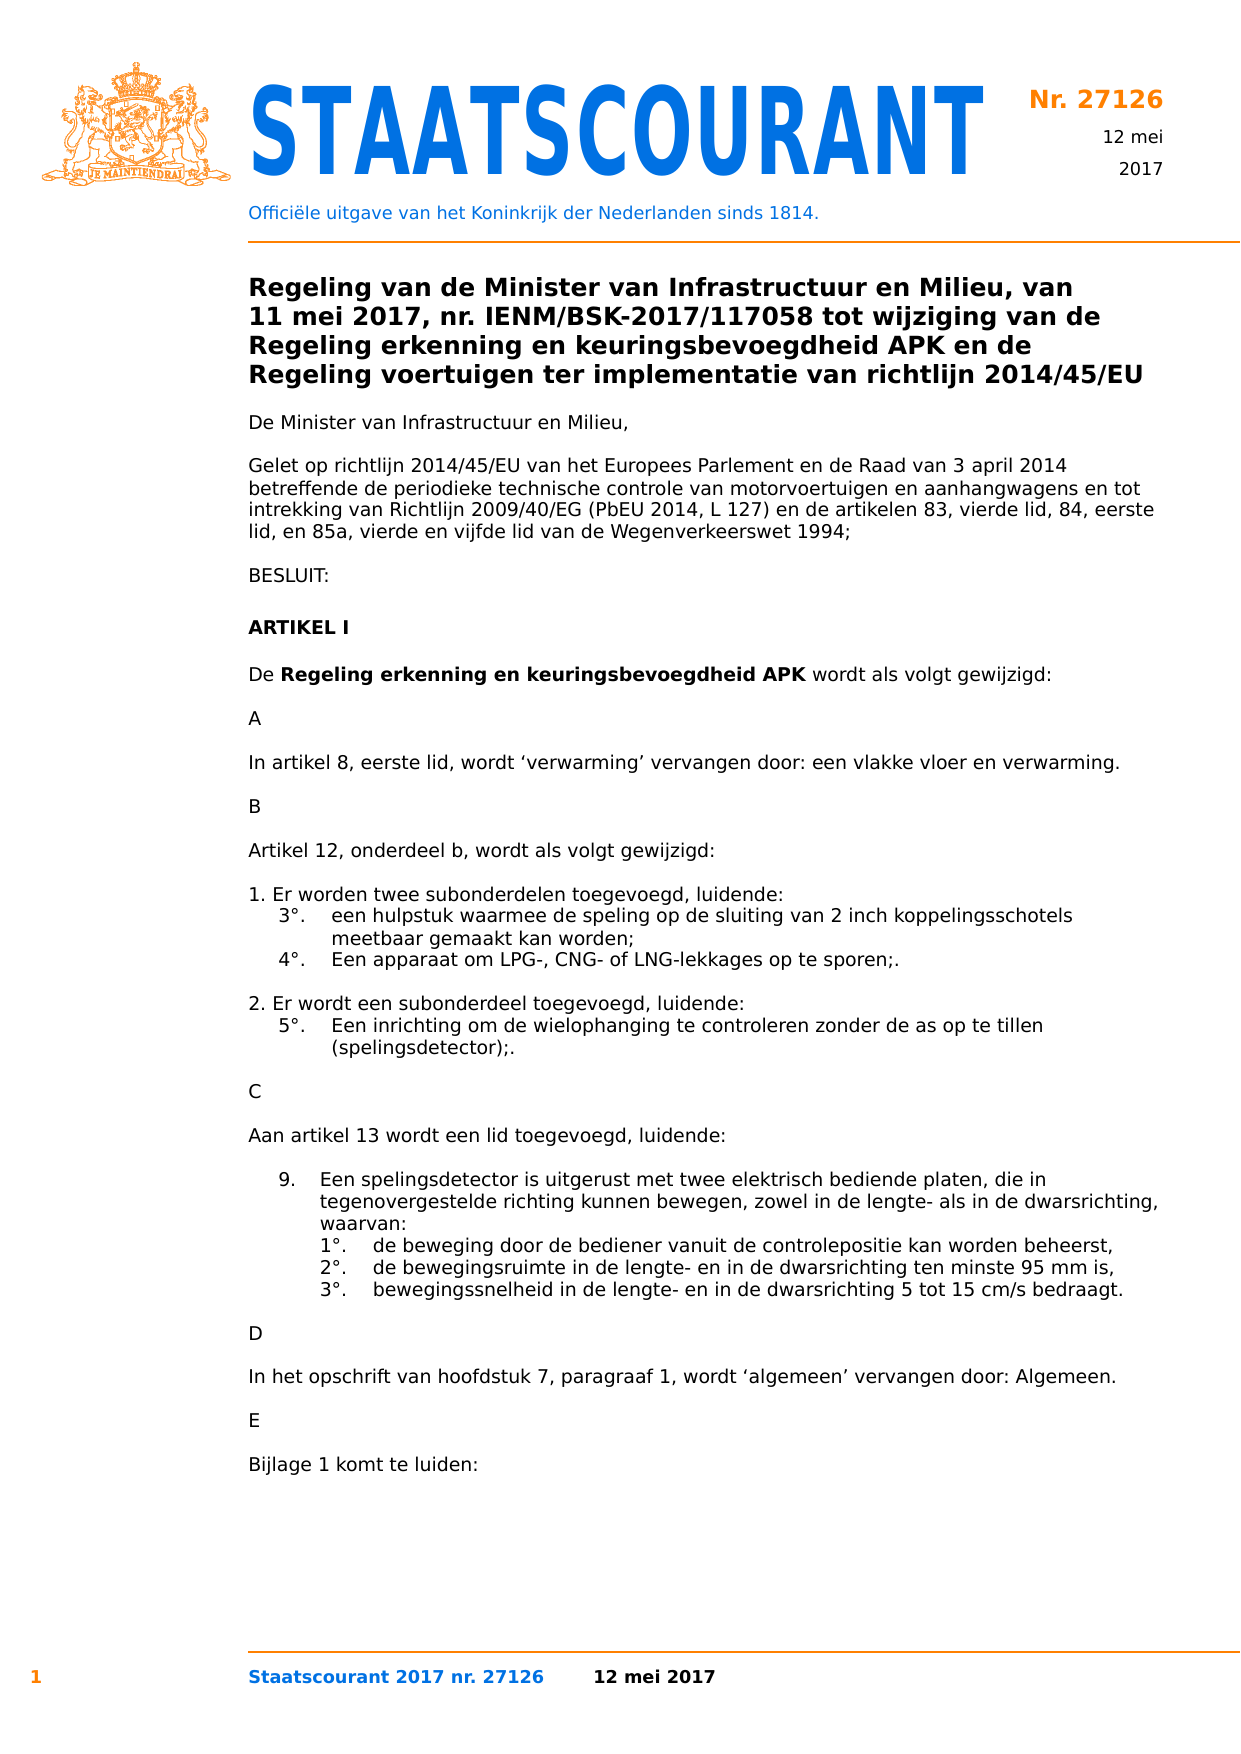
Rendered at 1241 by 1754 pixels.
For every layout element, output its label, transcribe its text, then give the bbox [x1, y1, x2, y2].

text 2. Er wordt een subonderdeel toegevoegd, luidende: [248, 993, 1163, 1015]
subtitle ARTIKEL I [248, 617, 1163, 639]
text E [248, 1410, 1163, 1432]
table_header [25, 62, 248, 241]
table_cell Officiële uitgave van het Koninkrijk der Nederlanden sinds 1814. [248, 203, 1240, 241]
text D [248, 1322, 1163, 1344]
text In artikel 8, eerste lid, wordt ‘verwarming’ vervangen door: een vlakke vloer en verwarming. [248, 752, 1163, 774]
text Bijlage 1 komt te luiden: [248, 1454, 1163, 1476]
text 4°. Een apparaat om LPG-, CNG- of LNG-lekkages op te sporen;. [278, 949, 1163, 971]
text 3°. een hulpstuk waarmee de speling op de sluiting van 2 inch koppelingsschotels meetbaar gemaakt kan worden; [278, 905, 1163, 949]
text In het opschrift van hoofdstuk 7, paragraaf 1, wordt ‘algemeen’ vervangen door: Algemeen. [248, 1366, 1163, 1388]
text Artikel 12, onderdeel b, wordt als volgt gewijzigd: [248, 839, 1163, 862]
text 1°. de beweging door de bediener vanuit de controlepositie kan worden beheerst, [319, 1235, 1163, 1257]
text C [248, 1081, 1163, 1103]
text 5°. Een inrichting om de wielophanging te controleren zonder de as op te tillen (spelingsdetector);. [278, 1015, 1163, 1059]
text De Regeling erkenning en keuringsbevoegdheid APK wordt als volgt gewijzigd: [248, 664, 1163, 686]
table_cell 2017 [998, 153, 1240, 203]
text B [248, 796, 1163, 818]
text Gelet op richtlijn 2014/45/EU van het Europees Parlement en de Raad van 3 april 2014 betreffende de periodieke technische controle van motorvoertuigen en aanhangwagens en tot intrekking van Richtlijn 2009/40/EG (PbEU 2014, L 127) en de artikelen 83, vierde lid, 84, eerste lid, en 85a, vierde en vijfde lid van de Wegenverkeerswet 1994; [248, 455, 1163, 543]
table_header Nr. 27126 [998, 62, 1240, 121]
text 9. Een spelingsdetector is uitgerust met twee elektrisch bediende platen, die in tegenovergestelde richting kunnen bewegen, zowel in de lengte- als in de dwarsrichting, waarvan: [278, 1169, 1163, 1235]
subtitle Regeling van de Minister van Infrastructuur en Milieu, van 11 mei 2017, nr. IENM/BSK-2017/117058 tot wijziging van de Regeling erkenning en keuringsbevoegdheid APK en de Regeling voertuigen ter implementatie van richtlijn 2014/45/EU [248, 273, 1163, 390]
text A [248, 708, 1163, 730]
table_header STAATSCOURANT [248, 62, 998, 203]
text BESLUIT: [248, 565, 1163, 587]
table_cell 12 mei [998, 121, 1240, 153]
text De Minister van Infrastructuur en Milieu, [248, 412, 1163, 433]
text 1. Er worden twee subonderdelen toegevoegd, luidende: [248, 883, 1163, 905]
picture [41, 62, 231, 186]
text Aan artikel 13 wordt een lid toegevoegd, luidende: [248, 1125, 1163, 1147]
text 2°. de bewegingsruimte in de lengte- en in de dwarsrichting ten minste 95 mm is, [319, 1257, 1163, 1279]
text 3°. bewegingssnelheid in de lengte- en in de dwarsrichting 5 tot 15 cm/s bedraagt. [319, 1279, 1163, 1301]
